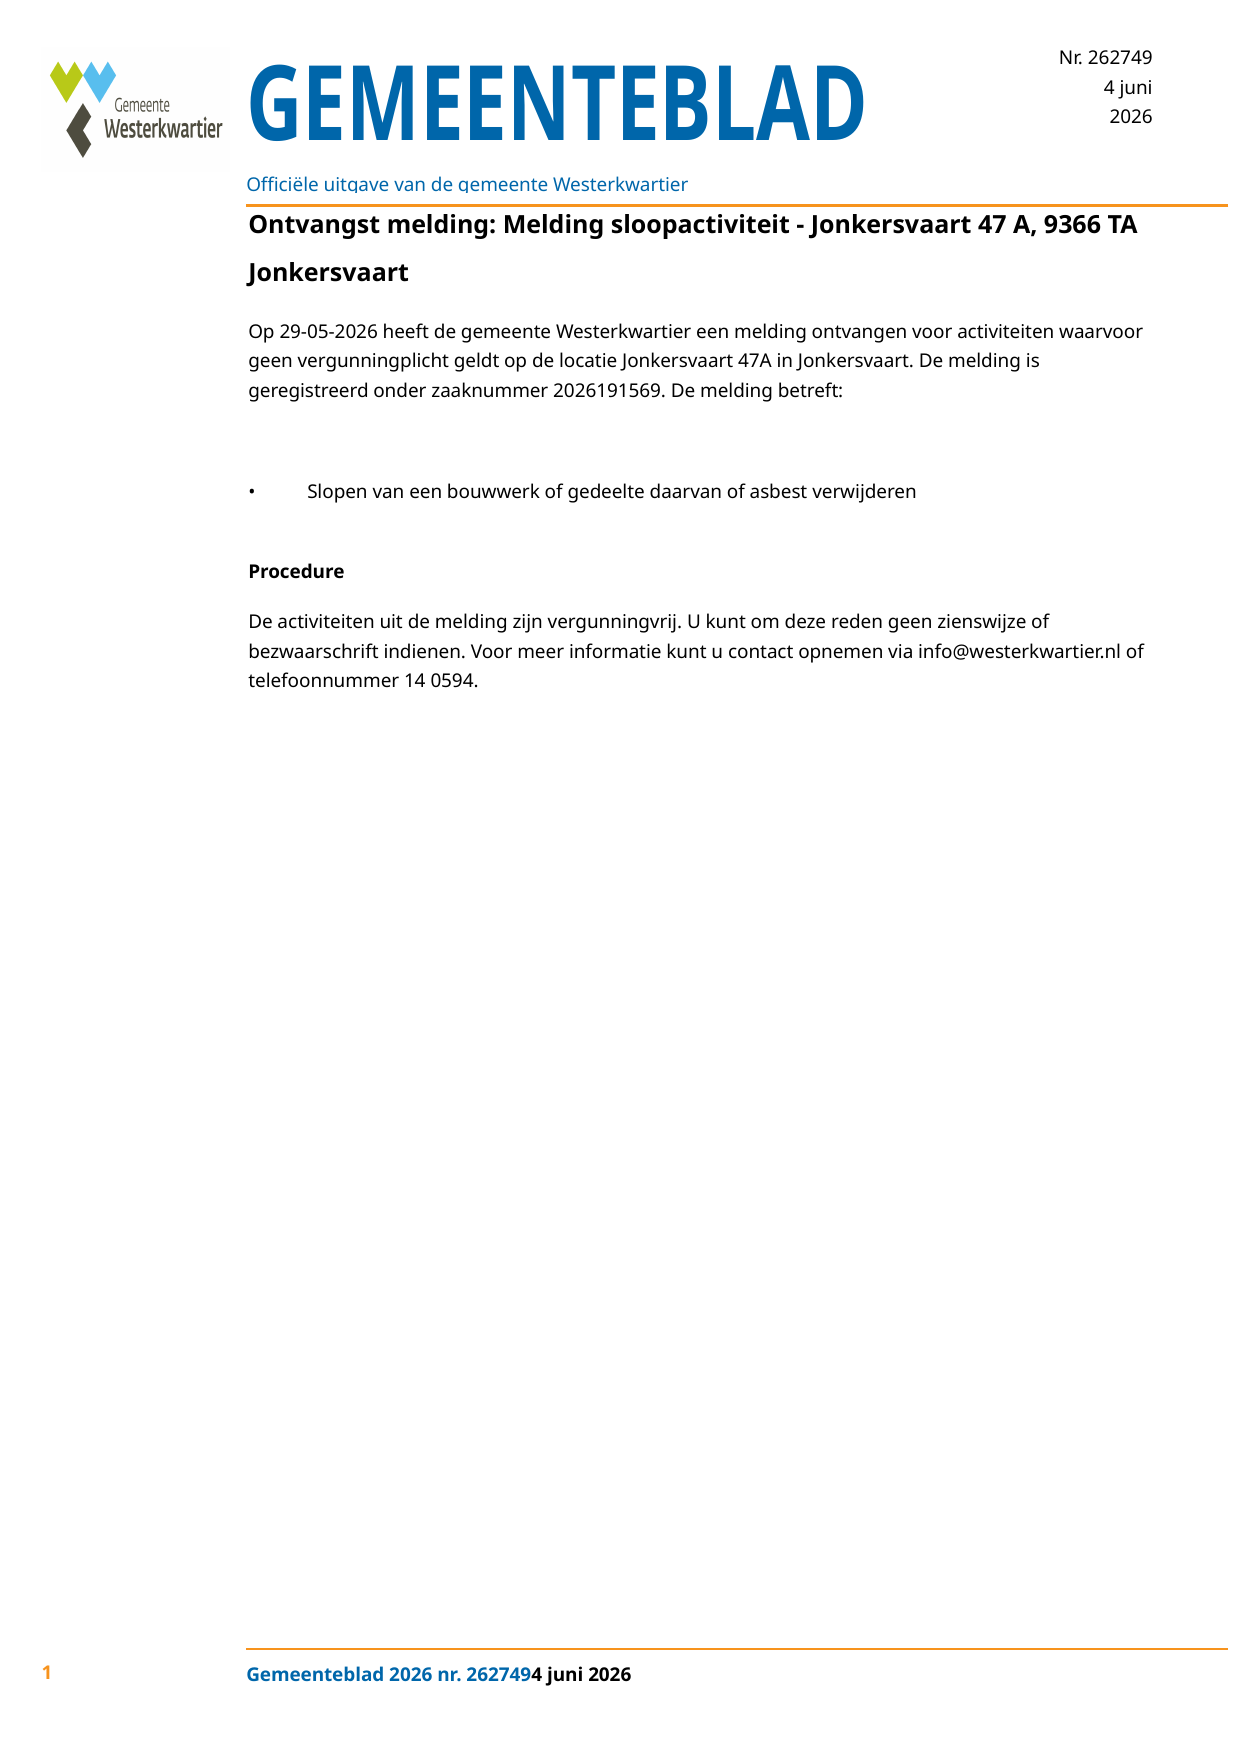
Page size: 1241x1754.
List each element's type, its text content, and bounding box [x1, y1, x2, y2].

picture [41, 47, 231, 172]
text Op 29-05-2026 heeft de gemeente Westerkwartier een melding ontvangen voor activiteiten waarvoor geen vergunningplicht geldt op de locatie Jonkersvaart 47A in Jonkersvaart. De melding is geregistreerd onder zaaknummer 2026191569. De melding betreft: [248, 318, 1152, 403]
text De activiteiten uit de melding zijn vergunningvrij. U kunt om deze reden geen zienswijze of bezwaarschrift indienen. Voor meer informatie kunt u contact opnemen via info@westerkwartier.nl of telefoonnummer 14 0594. [248, 608, 1152, 693]
text Ontvangst melding: Melding sloopactiviteit - Jonkersvaart 47 A, 9366 TA Jonkersvaart [248, 207, 1152, 288]
text Procedure [248, 558, 1152, 584]
list Slopen van een bouwwerk of gedeelte daarvan of asbest verwijderen [248, 478, 1152, 504]
